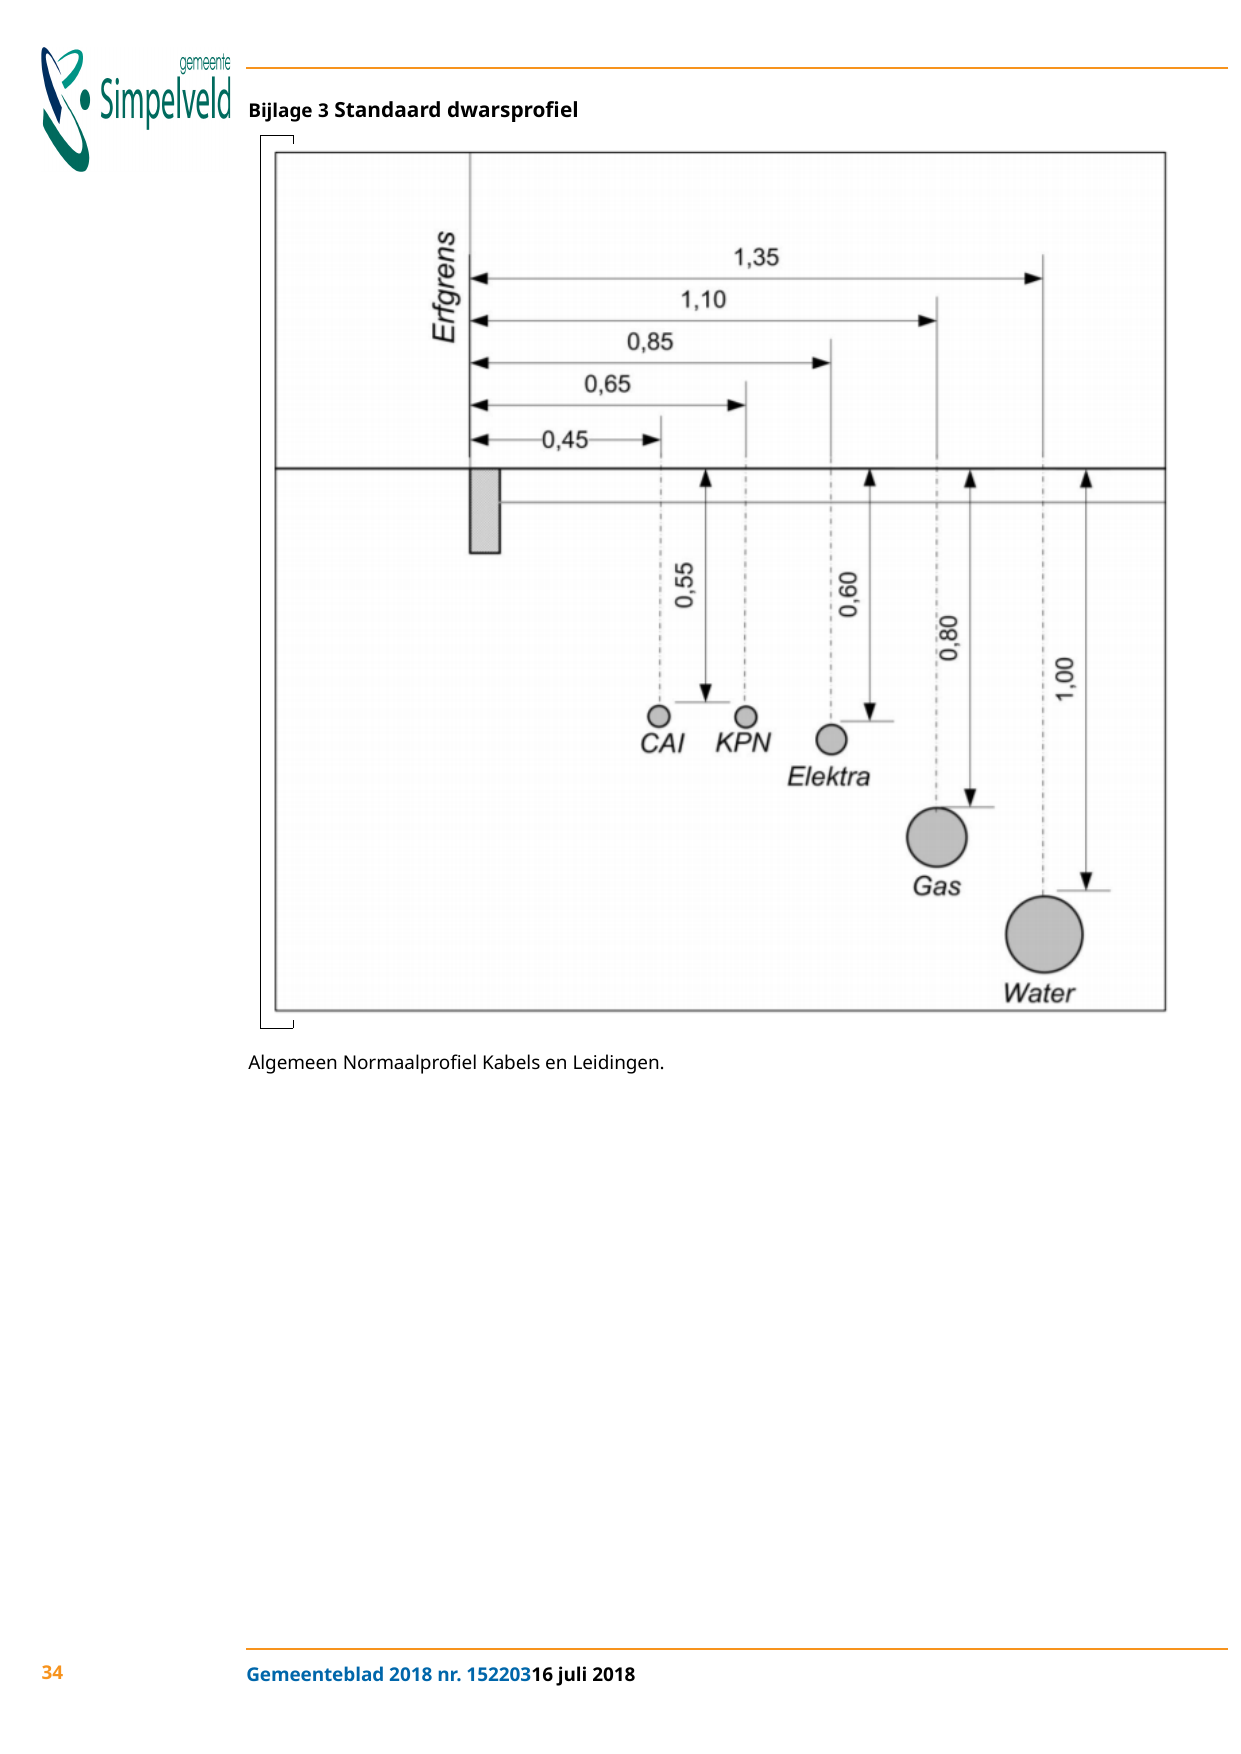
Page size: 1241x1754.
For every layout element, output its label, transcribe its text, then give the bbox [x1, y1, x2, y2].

picture [268, 144, 1173, 1020]
text Bijlage 3 Standaard dwarsprofiel [248, 95, 1152, 123]
picture [41, 47, 231, 172]
text Algemeen Normaalprofiel Kabels en Leidingen. [248, 1049, 1152, 1075]
